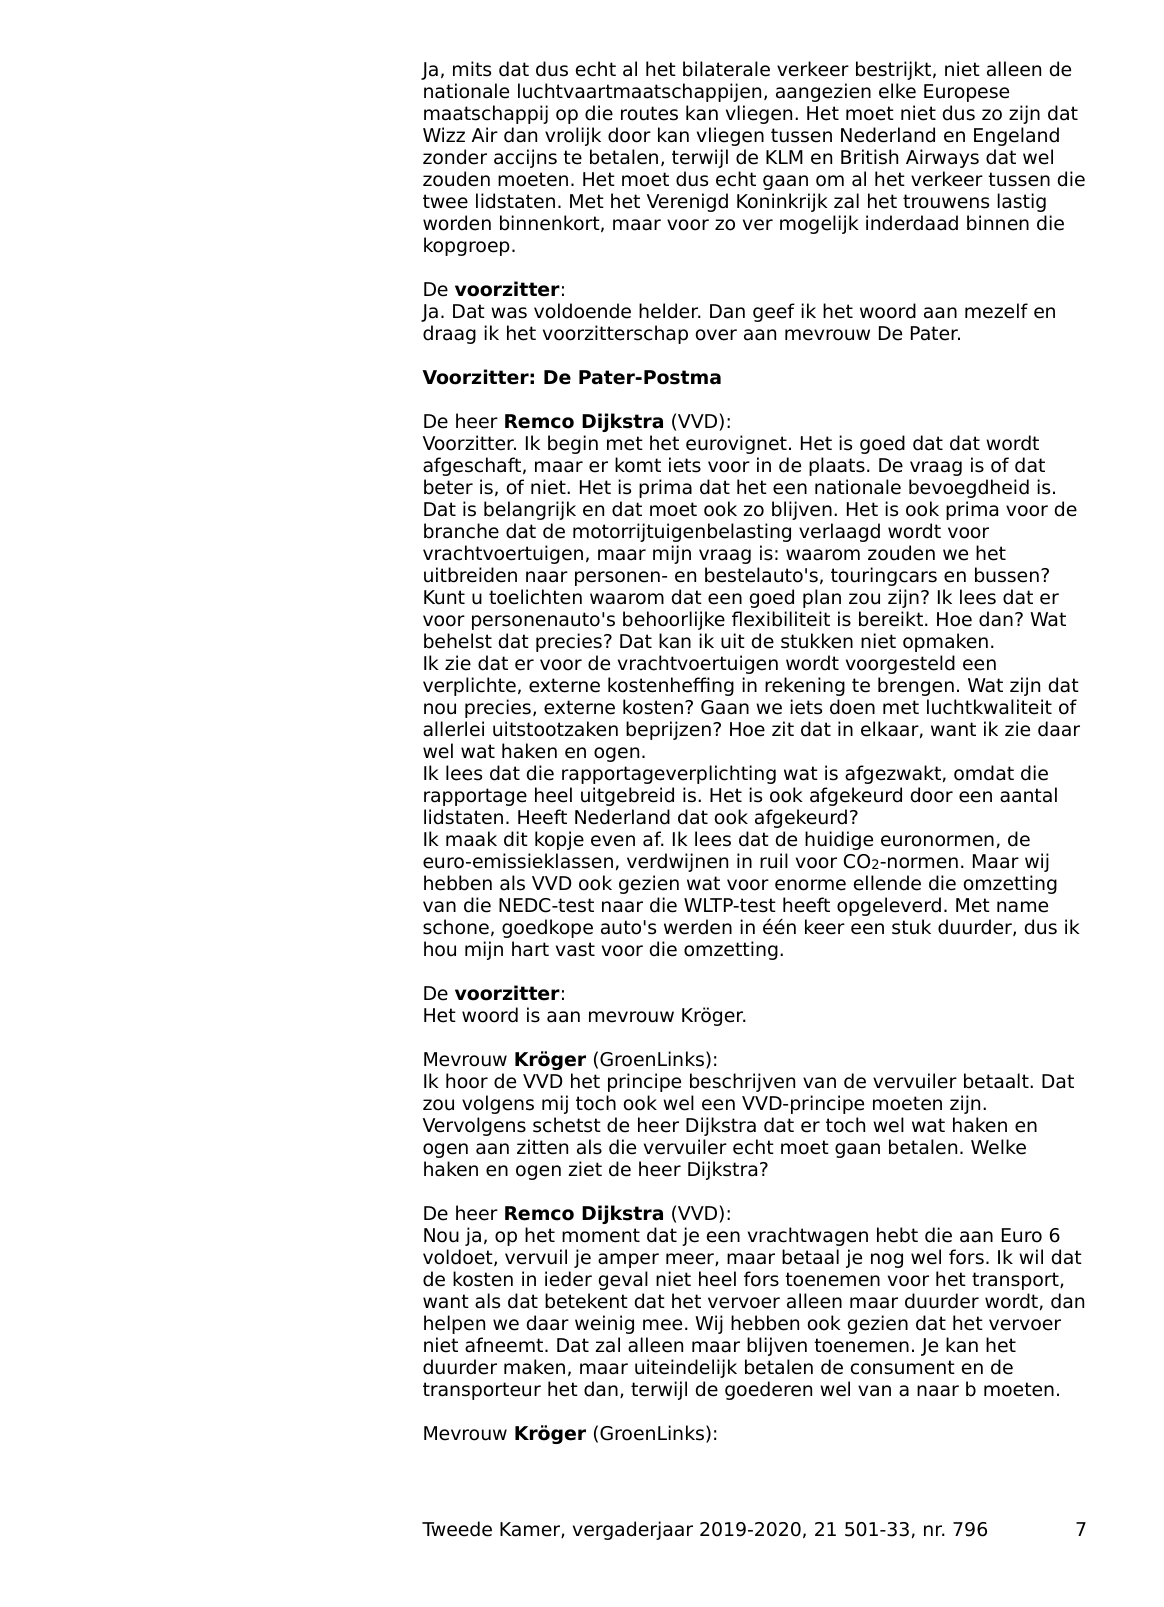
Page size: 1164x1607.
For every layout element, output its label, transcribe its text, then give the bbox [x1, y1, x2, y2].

text Ik maak dit kopje even af. Ik lees dat de huidige euronormen, de euro-emissieklassen, verdwijnen in ruil voor CO2-normen. Maar wij hebben als VVD ook gezien wat voor enorme ellende die omzetting van die NEDC-test naar die WLTP-test heeft opgeleverd. Met name schone, goedkope auto's werden in één keer een stuk duurder, dus ik hou mijn hart vast voor die omzetting. [422, 829, 1087, 961]
text Ja, mits dat dus echt al het bilaterale verkeer bestrijkt, niet alleen de nationale luchtvaartmaatschappijen, aangezien elke Europese maatschappij op die routes kan vliegen. Het moet niet dus zo zijn dat Wizz Air dan vrolijk door kan vliegen tussen Nederland en Engeland zonder accijns te betalen, terwijl de KLM en British Airways dat wel zouden moeten. Het moet dus echt gaan om al het verkeer tussen die twee lidstaten. Met het Verenigd Koninkrijk zal het trouwens lastig worden binnenkort, maar voor zo ver mogelijk inderdaad binnen die kopgroep. [422, 59, 1087, 257]
text De voorzitter: [422, 279, 1087, 301]
text Ik lees dat die rapportageverplichting wat is afgezwakt, omdat die rapportage heel uitgebreid is. Het is ook afgekeurd door een aantal lidstaten. Heeft Nederland dat ook afgekeurd? [422, 763, 1087, 829]
text Voorzitter. Ik begin met het eurovignet. Het is goed dat dat wordt afgeschaft, maar er komt iets voor in de plaats. De vraag is of dat beter is, of niet. Het is prima dat het een nationale bevoegdheid is. Dat is belangrijk en dat moet ook zo blijven. Het is ook prima voor de branche dat de motorrijtuigenbelasting verlaagd wordt voor vrachtvoertuigen, maar mijn vraag is: waarom zouden we het uitbreiden naar personen- en bestelauto's, touringcars en bussen? Kunt u toelichten waarom dat een goed plan zou zijn? Ik lees dat er voor personenauto's behoorlijke flexibiliteit is bereikt. Hoe dan? Wat behelst dat precies? Dat kan ik uit de stukken niet opmaken. [422, 433, 1087, 653]
text Nou ja, op het moment dat je een vrachtwagen hebt die aan Euro 6 voldoet, vervuil je amper meer, maar betaal je nog wel fors. Ik wil dat de kosten in ieder geval niet heel fors toenemen voor het transport, want als dat betekent dat het vervoer alleen maar duurder wordt, dan helpen we daar weinig mee. Wij hebben ook gezien dat het vervoer niet afneemt. Dat zal alleen maar blijven toenemen. Je kan het duurder maken, maar uiteindelijk betalen de consument en de transporteur het dan, terwijl de goederen wel van a naar b moeten. [422, 1225, 1087, 1401]
text De heer Remco Dijkstra (VVD): [422, 1203, 1087, 1225]
subtitle Voorzitter: De Pater-Postma [422, 367, 1087, 389]
text Ja. Dat was voldoende helder. Dan geef ik het woord aan mezelf en draag ik het voorzitterschap over aan mevrouw De Pater. [422, 301, 1087, 345]
text Ik hoor de VVD het principe beschrijven van de vervuiler betaalt. Dat zou volgens mij toch ook wel een VVD-principe moeten zijn. Vervolgens schetst de heer Dijkstra dat er toch wel wat haken en ogen aan zitten als die vervuiler echt moet gaan betalen. Welke haken en ogen ziet de heer Dijkstra? [422, 1071, 1087, 1181]
text Mevrouw Kröger (GroenLinks): [422, 1049, 1087, 1071]
text De heer Remco Dijkstra (VVD): [422, 411, 1087, 433]
text Het woord is aan mevrouw Kröger. [422, 1005, 1087, 1027]
text Ik zie dat er voor de vrachtvoertuigen wordt voorgesteld een verplichte, externe kostenheffing in rekening te brengen. Wat zijn dat nou precies, externe kosten? Gaan we iets doen met luchtkwaliteit of allerlei uitstootzaken beprijzen? Hoe zit dat in elkaar, want ik zie daar wel wat haken en ogen. [422, 653, 1087, 763]
text De voorzitter: [422, 983, 1087, 1005]
text Mevrouw Kröger (GroenLinks): [422, 1423, 1087, 1445]
